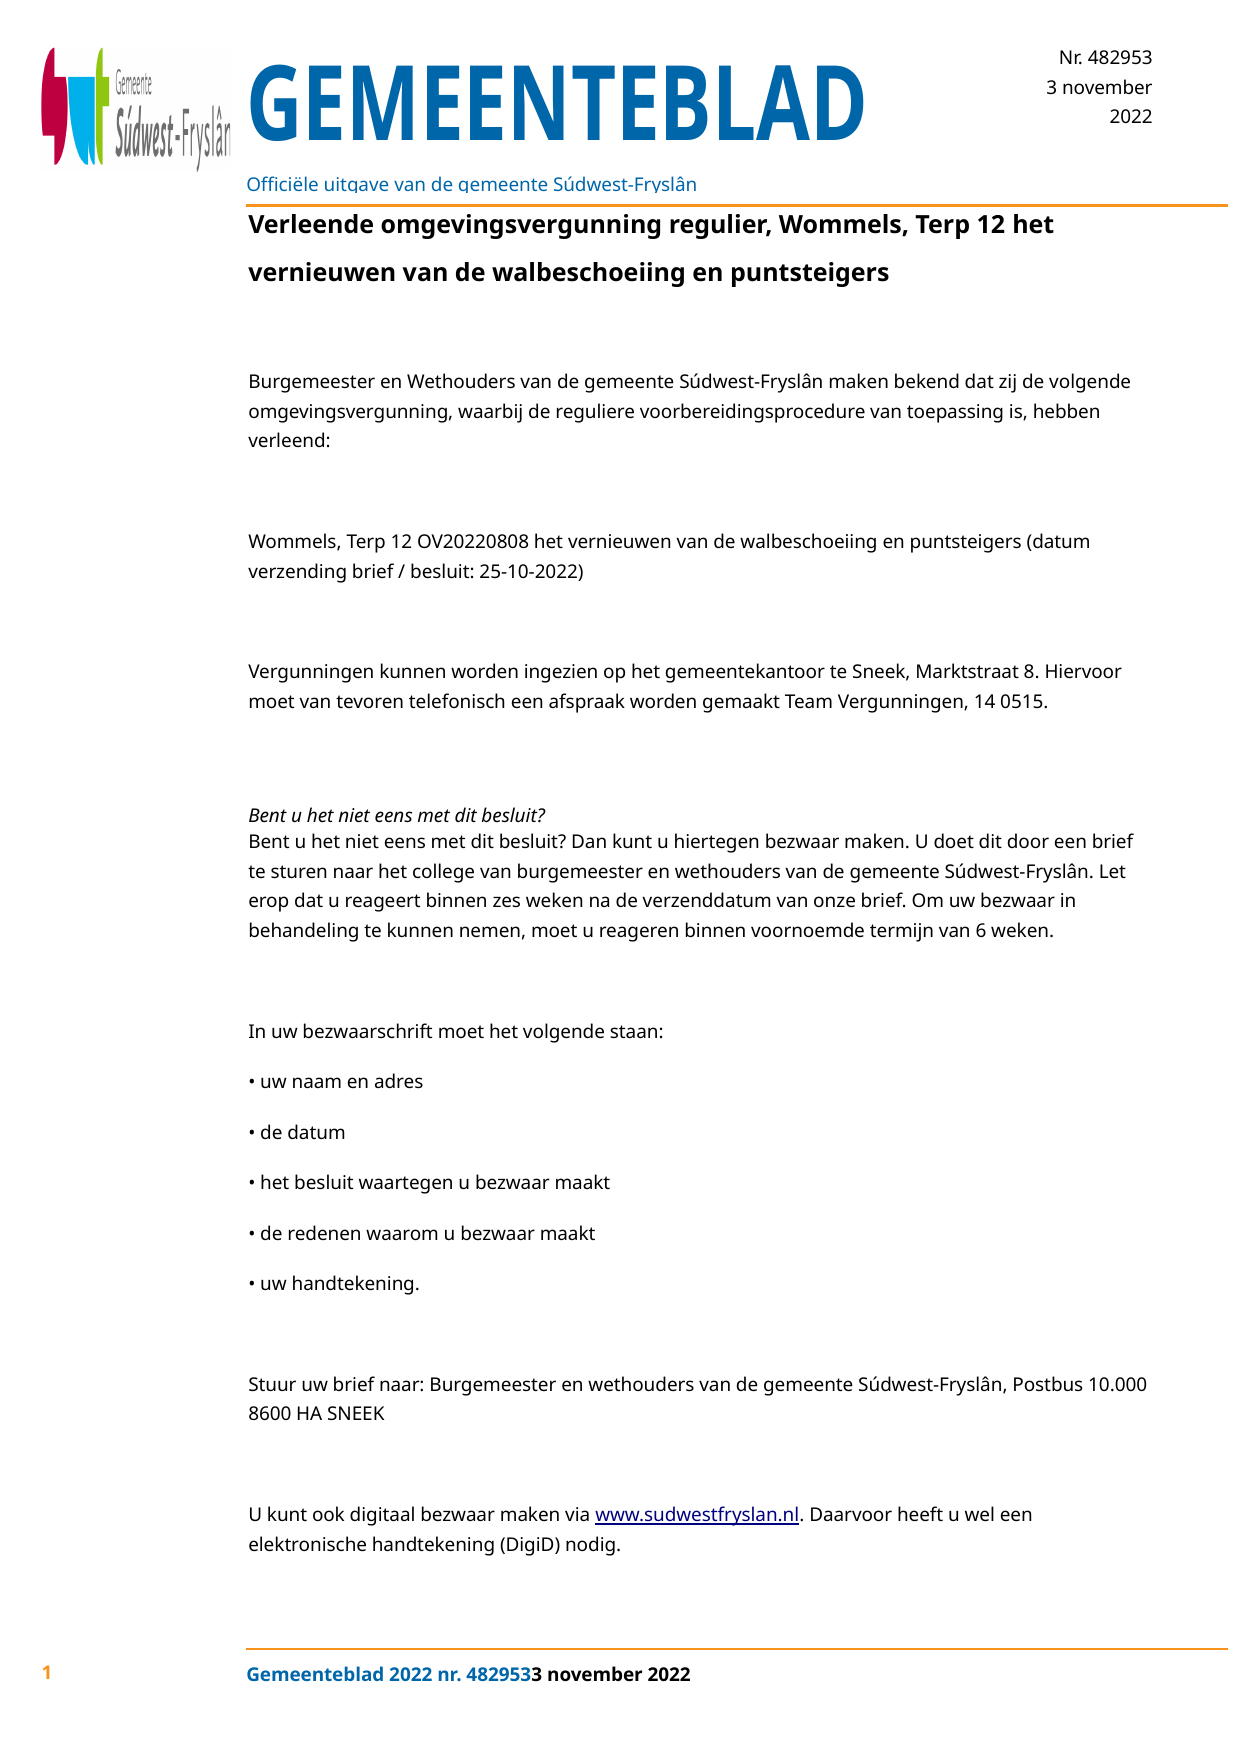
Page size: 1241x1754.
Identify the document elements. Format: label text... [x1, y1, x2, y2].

text Vergunningen kunnen worden ingezien op het gemeentekantoor te Sneek, Marktstraat 8. Hiervoor moet van tevoren telefonisch een afspraak worden gemaakt Team Vergunningen, 14 0515. [248, 659, 1152, 714]
text • uw handtekening. [248, 1270, 1152, 1296]
picture [41, 47, 231, 172]
text Wommels, Terp 12 OV20220808 het vernieuwen van de walbeschoeiing en puntsteigers (datum verzending brief / besluit: 25-10-2022) [248, 528, 1152, 584]
text Burgemeester en Wethouders van de gemeente Súdwest-Fryslân maken bekend dat zij de volgende omgevingsvergunning, waarbij de reguliere voorbereidingsprocedure van toepassing is, hebben verleend: [248, 368, 1152, 453]
text • de redenen waarom u bezwaar maakt [248, 1220, 1152, 1245]
text U kunt ook digitaal bezwaar maken via www.sudwestfryslan.nl. Daarvoor heeft u wel een elektronische handtekening (DigiD) nodig. [248, 1501, 1152, 1557]
text In uw bezwaarschrift moet het volgende staan: [248, 1018, 1152, 1044]
text Verleende omgevingsvergunning regulier, Wommels, Terp 12 het vernieuwen van de walbeschoeiing en puntsteigers [248, 207, 1152, 288]
text Bent u het niet eens met dit besluit? [248, 803, 1152, 828]
text • de datum [248, 1119, 1152, 1144]
text • het besluit waartegen u bezwaar maakt [248, 1169, 1152, 1195]
text Bent u het niet eens met dit besluit? Dan kunt u hiertegen bezwaar maken. U doet dit door een brief te sturen naar het college van burgemeester en wethouders van de gemeente Súdwest-Fryslân. Let erop dat u reageert binnen zes weken na de verzenddatum van onze brief. Om uw bezwaar in behandeling te kunnen nemen, moet u reageren binnen voornoemde termijn van 6 weken. [248, 828, 1152, 943]
text Stuur uw brief naar: Burgemeester en wethouders van de gemeente Súdwest-Fryslân, Postbus 10.000 8600 HA SNEEK [248, 1371, 1152, 1426]
text • uw naam en adres [248, 1068, 1152, 1094]
